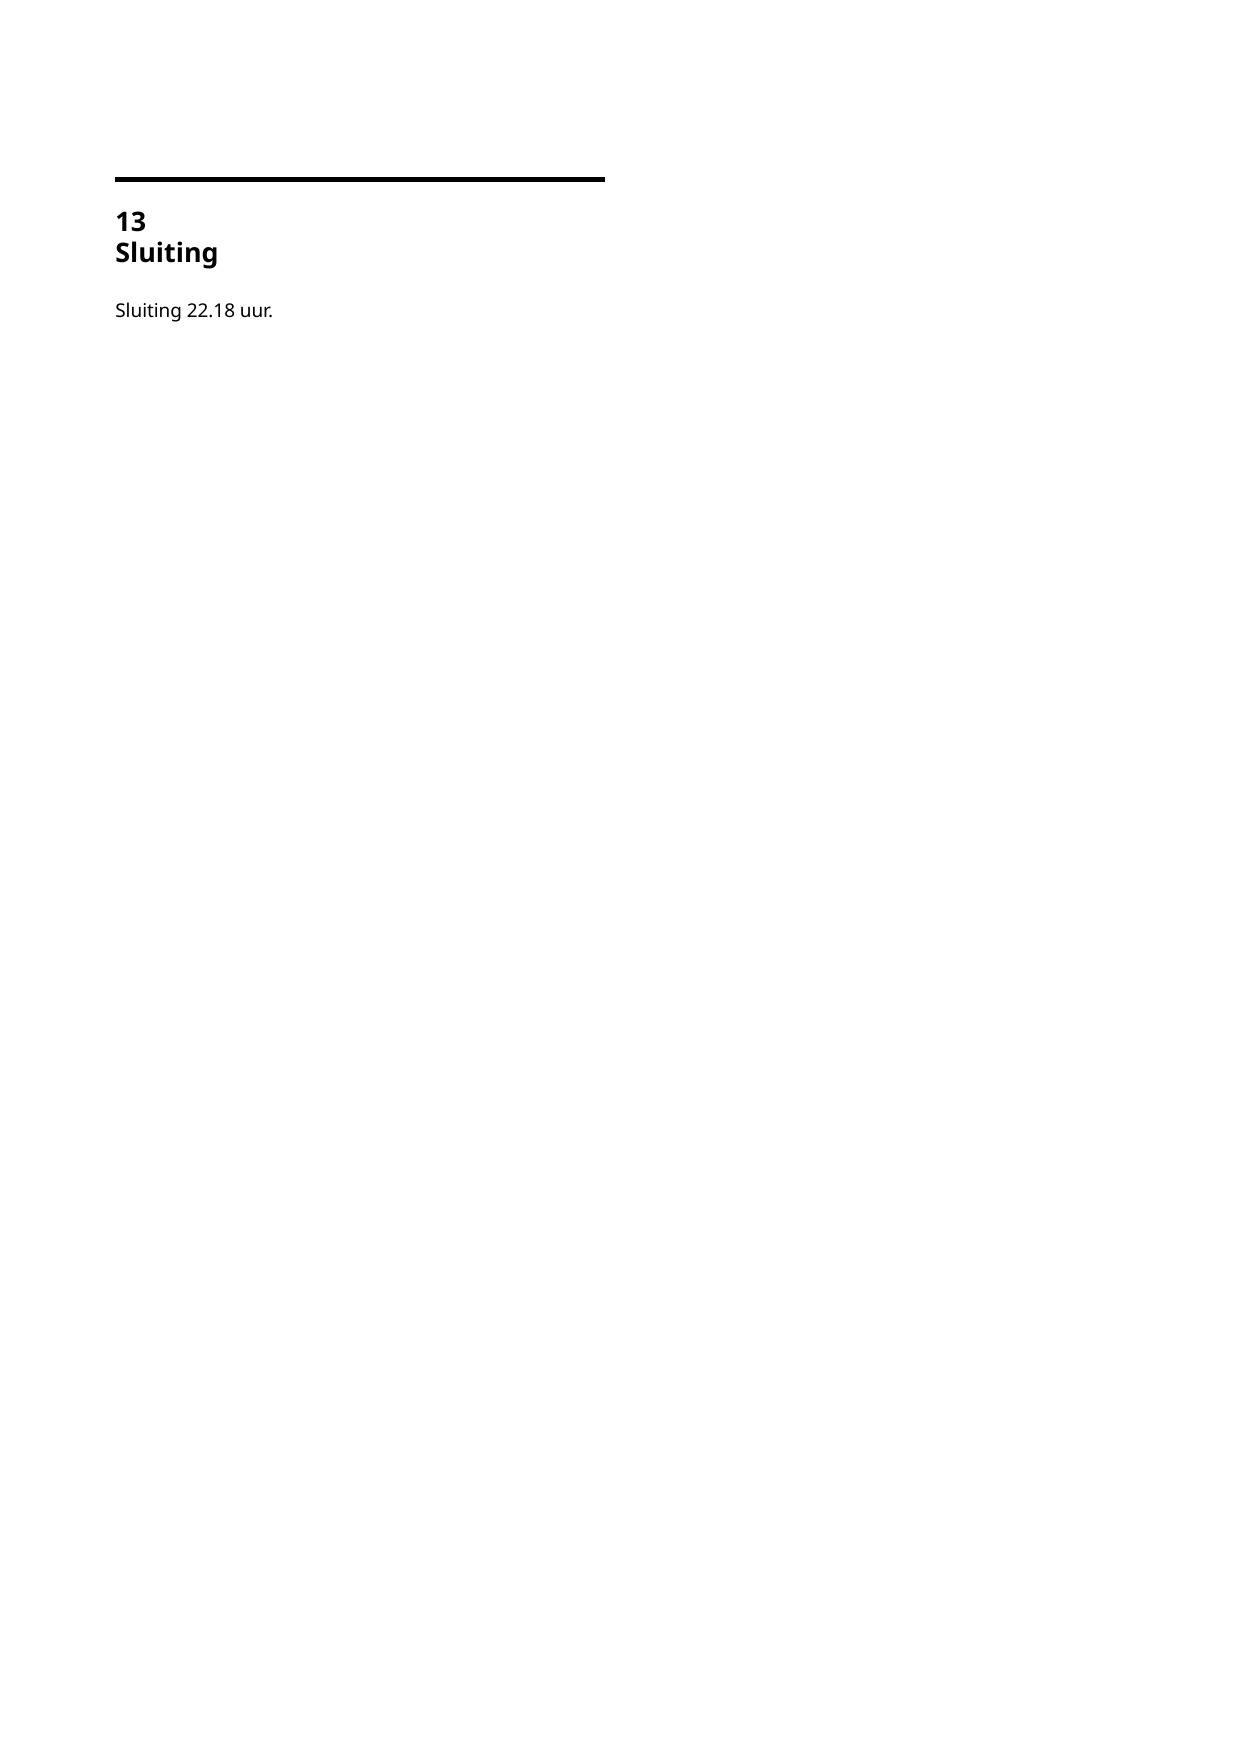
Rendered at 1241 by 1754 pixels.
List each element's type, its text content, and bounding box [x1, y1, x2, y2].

text Sluiting [115, 239, 605, 283]
text 13 [115, 203, 605, 239]
text Sluiting 22.18 uur. [115, 302, 605, 322]
